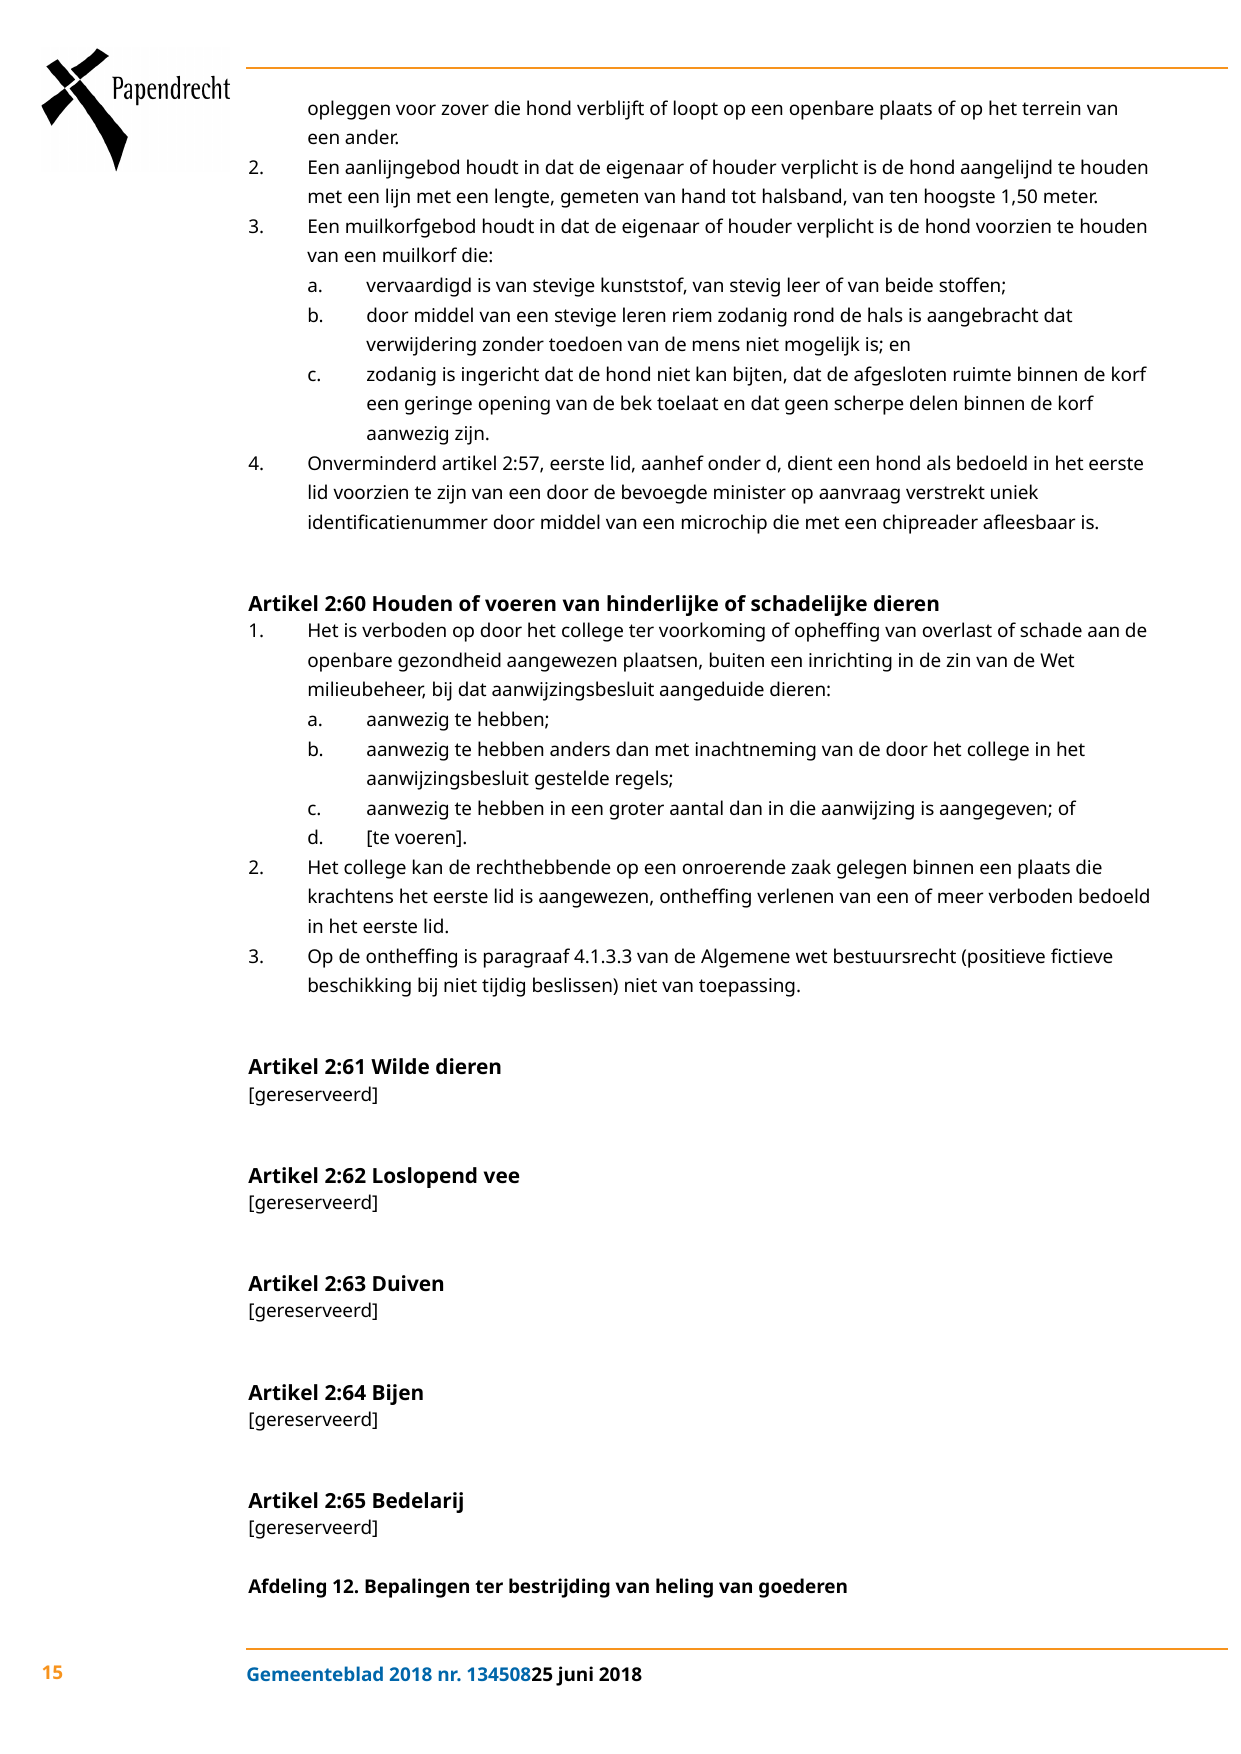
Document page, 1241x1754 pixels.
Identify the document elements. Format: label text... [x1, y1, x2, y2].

list aanwezig te hebben in een groter aantal dan in die aanwijzing is aangegeven; of [307, 795, 1152, 821]
text Artikel 2:61 Wilde dieren [248, 1052, 1152, 1081]
list door middel van een stevige leren riem zodanig rond de hals is aangebracht dat verwijdering zonder toedoen van de mens niet mogelijk is; en [307, 302, 1152, 357]
list Op de ontheffing is paragraaf 4.1.3.3 van de Algemene wet bestuursrecht (positieve fictieve beschikking bij niet tijdig beslissen) niet van toepassing. [248, 943, 1152, 998]
list opleggen voor zover die hond verblijft of loopt op een openbare plaats of op het terrein van een ander. [248, 95, 1152, 150]
text [gereserveerd] [248, 1189, 1152, 1215]
text Artikel 2:62 Loslopend vee [248, 1161, 1152, 1189]
text Afdeling 12. Bepalingen ter bestrijding van heling van goederen [248, 1574, 1152, 1599]
list aanwezig te hebben; [307, 706, 1152, 732]
list [te voeren]. [307, 824, 1152, 850]
list Het is verboden op door het college ter voorkoming of opheffing van overlast of schade aan de openbare gezondheid aangewezen plaatsen, buiten een inrichting in de zin van de Wet milieubeheer, bij dat aanwijzingsbesluit aangeduide dieren: [248, 617, 1152, 702]
text [gereserveerd] [248, 1081, 1152, 1107]
list zodanig is ingericht dat de hond niet kan bijten, dat de afgesloten ruimte binnen de korf een geringe opening van de bek toelaat en dat geen scherpe delen binnen de korf aanwezig zijn. [307, 361, 1152, 446]
text Artikel 2:65 Bedelarij [248, 1486, 1152, 1514]
text Artikel 2:64 Bijen [248, 1378, 1152, 1406]
text [gereserveerd] [248, 1514, 1152, 1540]
text Artikel 2:63 Duiven [248, 1269, 1152, 1298]
picture [41, 47, 231, 172]
list vervaardigd is van stevige kunststof, van stevig leer of van beide stoffen; [307, 272, 1152, 298]
list Onverminderd artikel 2:57, eerste lid, aanhef onder d, dient een hond als bedoeld in het eerste lid voorzien te zijn van een door de bevoegde minister op aanvraag verstrekt uniek identificatienummer door middel van een microchip die met een chipreader afleesbaar is. [248, 450, 1152, 535]
list aanwezig te hebben anders dan met inachtneming van de door het college in het aanwijzingsbesluit gestelde regels; [307, 736, 1152, 791]
text [gereserveerd] [248, 1298, 1152, 1323]
text [gereserveerd] [248, 1406, 1152, 1432]
text Artikel 2:60 Houden of voeren van hinderlijke of schadelijke dieren [248, 589, 1152, 617]
list Een aanlijngebod houdt in dat de eigenaar of houder verplicht is de hond aangelijnd te houden met een lijn met een lengte, gemeten van hand tot halsband, van ten hoogste 1,50 meter. [248, 154, 1152, 209]
list Het college kan de rechthebbende op een onroerende zaak gelegen binnen een plaats die krachtens het eerste lid is aangewezen, ontheffing verlenen van een of meer verboden bedoeld in het eerste lid. [248, 854, 1152, 939]
list Een muilkorfgebod houdt in dat de eigenaar of houder verplicht is de hond voorzien te houden van een muilkorf die: [248, 213, 1152, 268]
